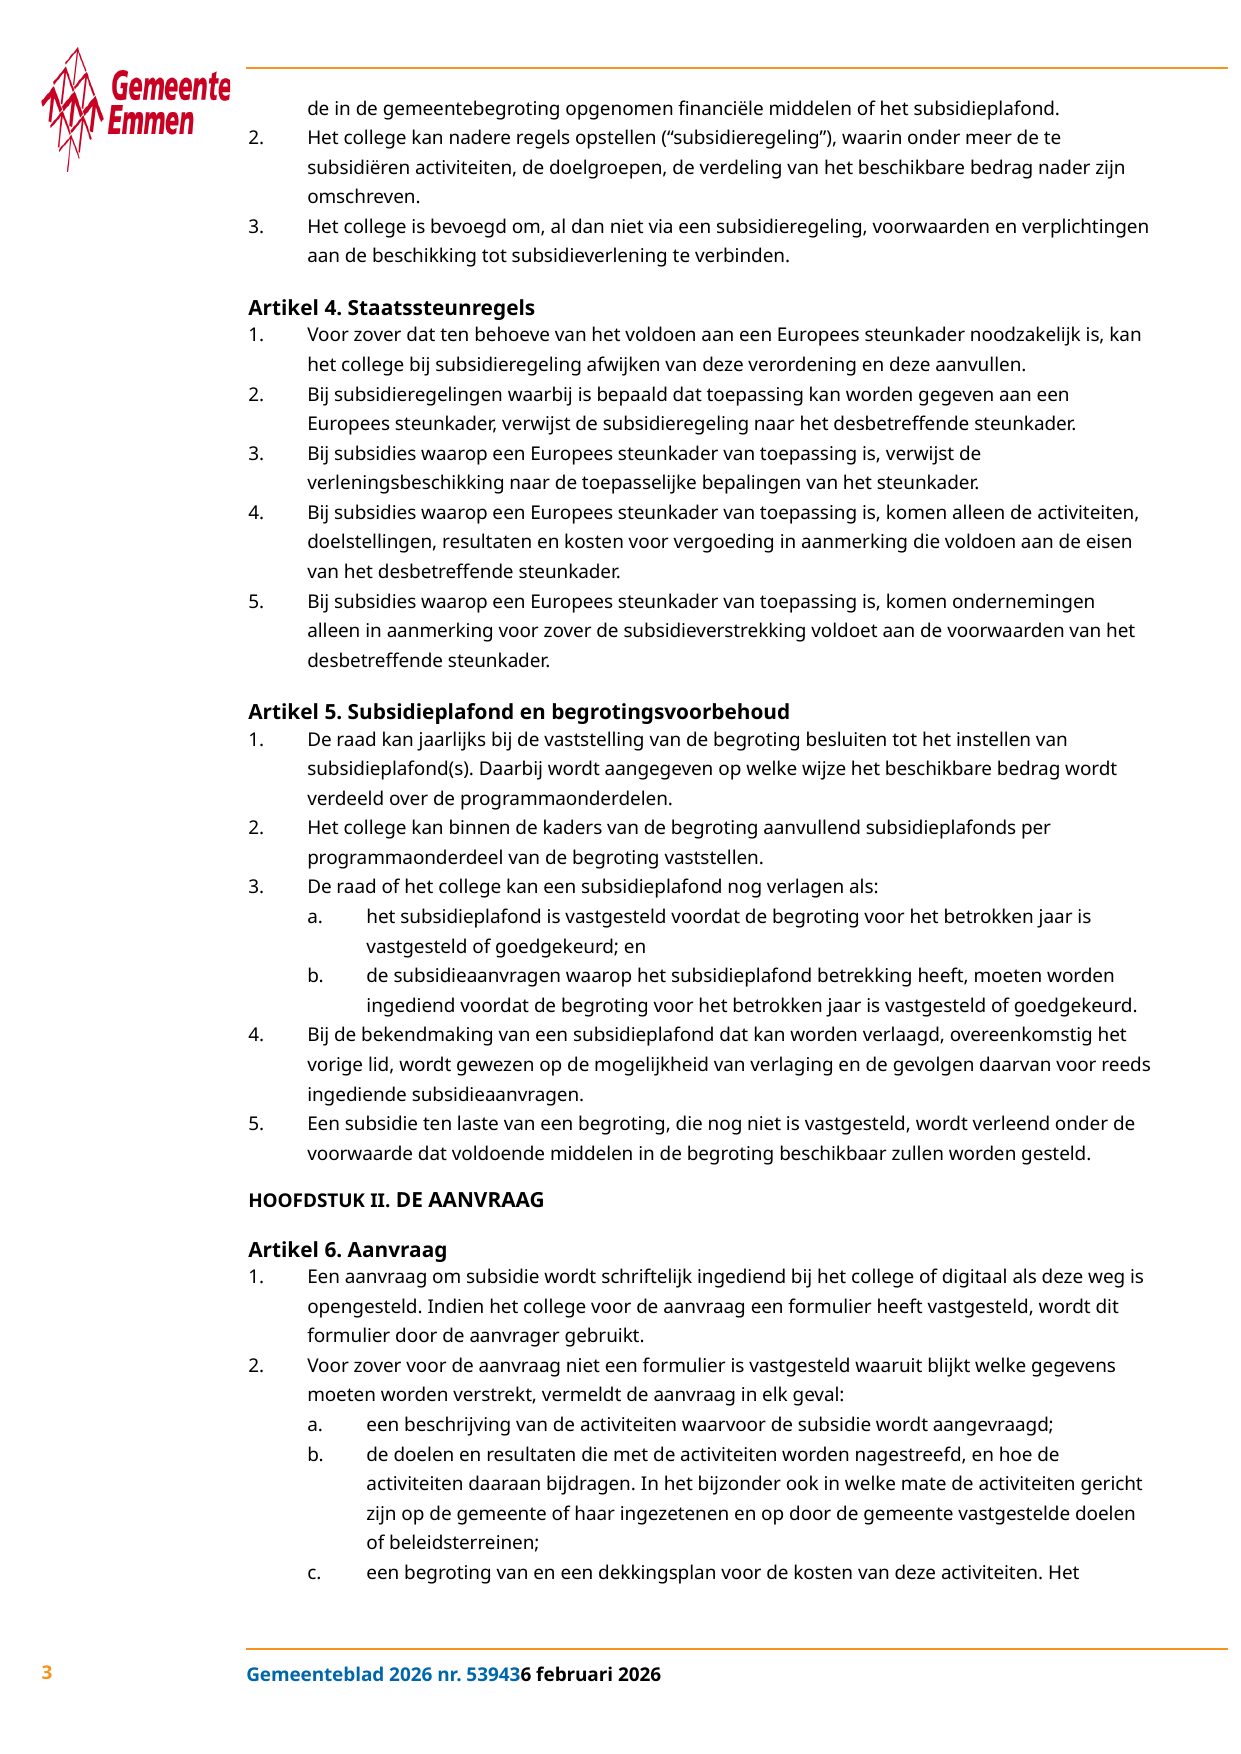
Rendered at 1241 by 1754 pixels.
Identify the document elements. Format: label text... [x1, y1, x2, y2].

list De raad kan jaarlijks bij de vaststelling van de begroting besluiten tot het instellen van subsidieplafond(s). Daarbij wordt aangegeven op welke wijze het beschikbare bedrag wordt verdeeld over de programmaonderdelen. [248, 726, 1152, 811]
list Voor zover dat ten behoeve van het voldoen aan een Europees steunkader noodzakelijk is, kan het college bij subsidieregeling afwijken van deze verordening en deze aanvullen. [248, 322, 1152, 377]
picture [41, 47, 231, 172]
text Artikel 5. Subsidieplafond en begrotingsvoorbehoud [248, 697, 1152, 726]
list Een aanvraag om subsidie wordt schriftelijk ingediend bij het college of digitaal als deze weg is opengesteld. Indien het college voor de aanvraag een formulier heeft vastgesteld, wordt dit formulier door de aanvrager gebruikt. [248, 1263, 1152, 1348]
list de subsidieaanvragen waarop het subsidieplafond betrekking heeft, moeten worden ingediend voordat de begroting voor het betrokken jaar is vastgesteld of goedgekeurd. [307, 962, 1152, 1018]
list de in de gemeentebegroting opgenomen financiële middelen of het subsidieplafond. [248, 95, 1152, 121]
list Het college kan binnen de kaders van de begroting aanvullend subsidieplafonds per programmaonderdeel van de begroting vaststellen. [248, 814, 1152, 870]
list Bij subsidieregelingen waarbij is bepaald dat toepassing kan worden gegeven aan een Europees steunkader, verwijst de subsidieregeling naar het desbetreffende steunkader. [248, 381, 1152, 436]
text HOOFDSTUK II. DE AANVRAAG [248, 1186, 1152, 1214]
list een beschrijving van de activiteiten waarvoor de subsidie wordt aangevraagd; [307, 1411, 1152, 1437]
list Bij subsidies waarop een Europees steunkader van toepassing is, verwijst de verleningsbeschikking naar de toepasselijke bepalingen van het steunkader. [248, 440, 1152, 495]
list Bij subsidies waarop een Europees steunkader van toepassing is, komen alleen de activiteiten, doelstellingen, resultaten en kosten voor vergoeding in aanmerking die voldoen aan de eisen van het desbetreffende steunkader. [248, 499, 1152, 584]
list Het college kan nadere regels opstellen (“subsidieregeling”), waarin onder meer de te subsidiëren activiteiten, de doelgroepen, de verdeling van het beschikbare bedrag nader zijn omschreven. [248, 124, 1152, 209]
list het subsidieplafond is vastgesteld voordat de begroting voor het betrokken jaar is vastgesteld of goedgekeurd; en [307, 903, 1152, 959]
list een begroting van en een dekkingsplan voor de kosten van deze activiteiten. Het [307, 1559, 1152, 1585]
list Bij de bekendmaking van een subsidieplafond dat kan worden verlaagd, overeenkomstig het vorige lid, wordt gewezen op de mogelijkheid van verlaging en de gevolgen daarvan voor reeds ingediende subsidieaanvragen. [248, 1022, 1152, 1107]
list Voor zover voor de aanvraag niet een formulier is vastgesteld waaruit blijkt welke gegevens moeten worden verstrekt, vermeldt de aanvraag in elk geval: [248, 1352, 1152, 1407]
text Artikel 6. Aanvraag [248, 1235, 1152, 1263]
list Een subsidie ten laste van een begroting, die nog niet is vastgesteld, wordt verleend onder de voorwaarde dat voldoende middelen in de begroting beschikbaar zullen worden gesteld. [248, 1110, 1152, 1166]
list Het college is bevoegd om, al dan niet via een subsidieregeling, voorwaarden en verplichtingen aan de beschikking tot subsidieverlening te verbinden. [248, 213, 1152, 268]
list de doelen en resultaten die met de activiteiten worden nagestreefd, en hoe de activiteiten daaraan bijdragen. In het bijzonder ook in welke mate de activiteiten gericht zijn op de gemeente of haar ingezetenen en op door de gemeente vastgestelde doelen of beleidsterreinen; [307, 1441, 1152, 1555]
list De raad of het college kan een subsidieplafond nog verlagen als: [248, 874, 1152, 899]
text Artikel 4. Staatssteunregels [248, 293, 1152, 322]
list Bij subsidies waarop een Europees steunkader van toepassing is, komen ondernemingen alleen in aanmerking voor zover de subsidieverstrekking voldoet aan de voorwaarden van het desbetreffende steunkader. [248, 588, 1152, 673]
